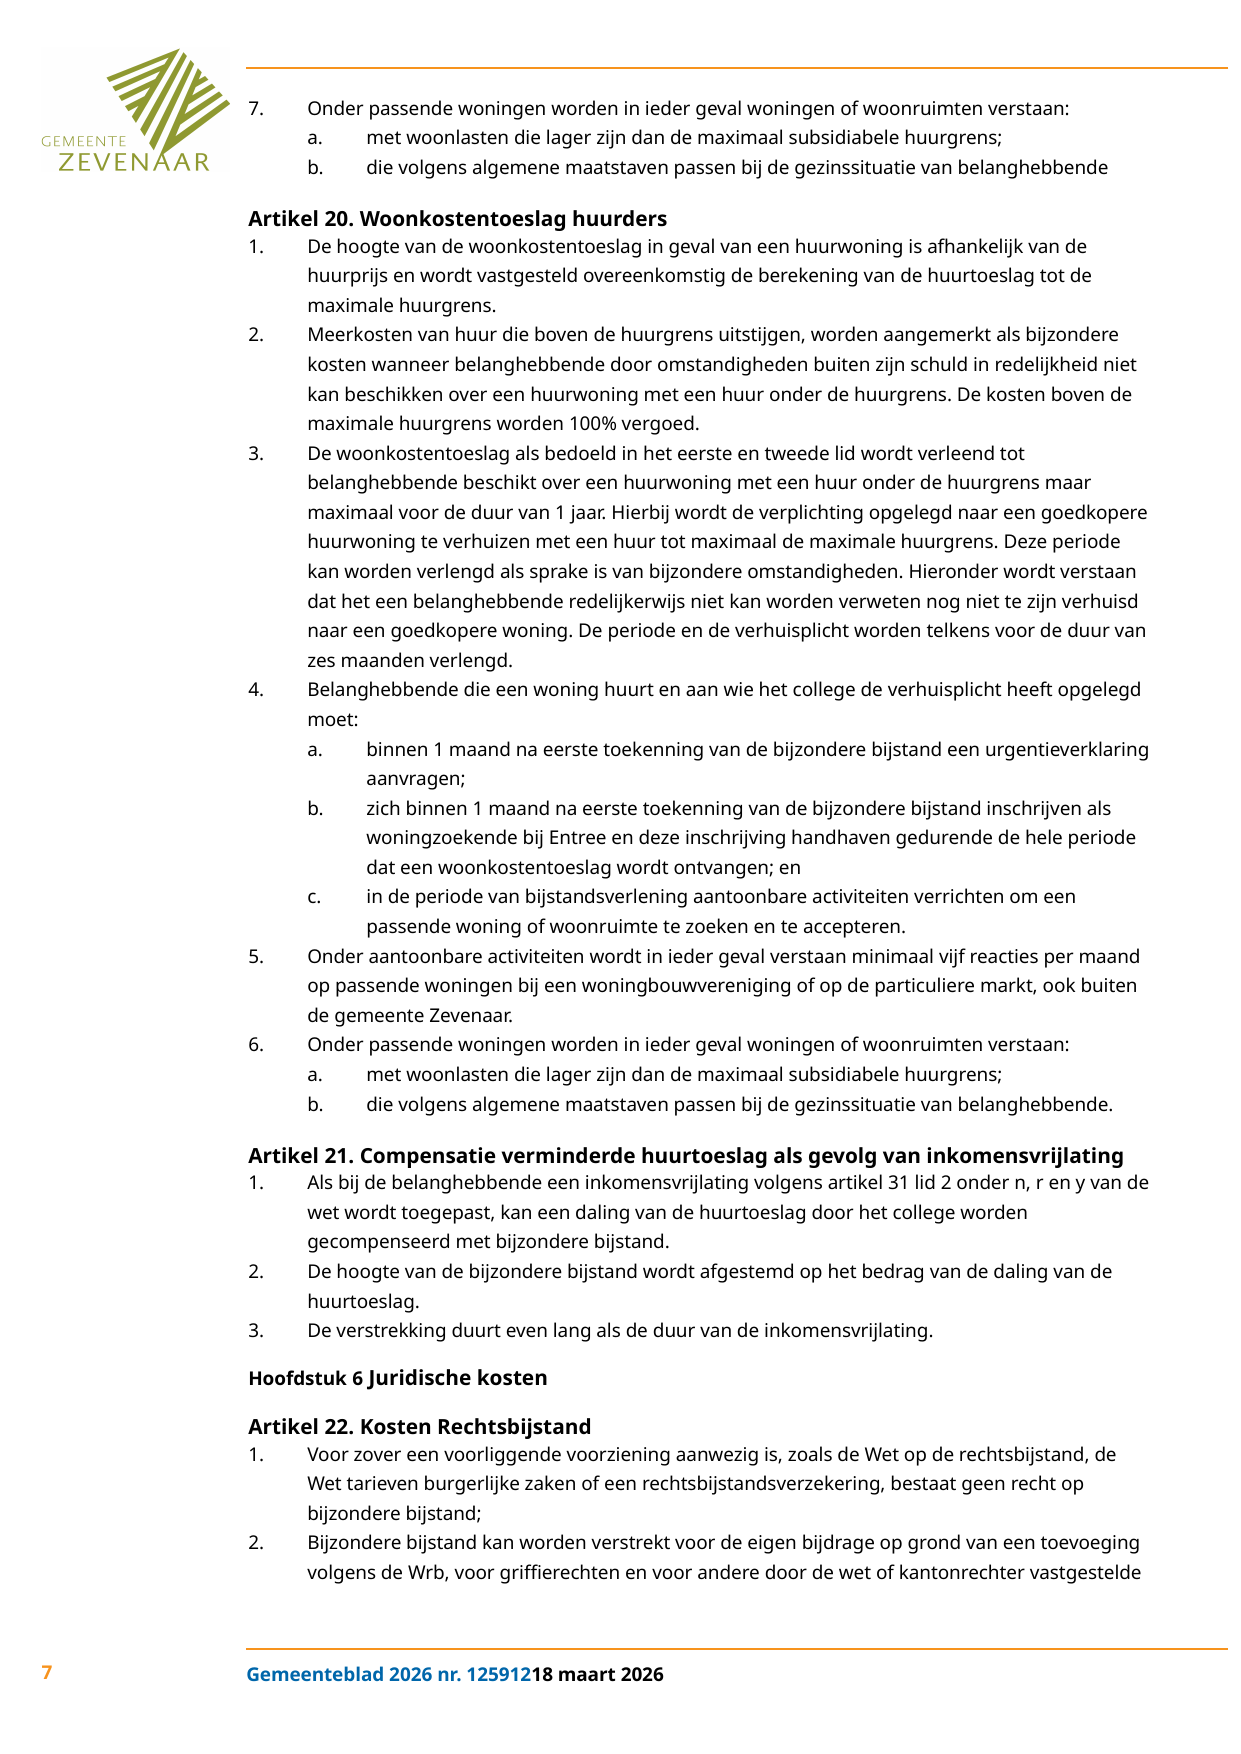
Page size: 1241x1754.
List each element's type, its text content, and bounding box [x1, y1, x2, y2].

list in de periode van bijstandsverlening aantoonbare activiteiten verrichten om een passende woning of woonruimte te zoeken en te accepteren. [307, 884, 1152, 939]
list Onder passende woningen worden in ieder geval woningen of woonruimten verstaan: [248, 95, 1152, 121]
list Voor zover een voorliggende voorziening aanwezig is, zoals de Wet op de rechtsbijstand, de Wet tarieven burgerlijke zaken of een rechtsbijstandsverzekering, bestaat geen recht op bijzondere bijstand; [248, 1441, 1152, 1526]
list die volgens algemene maatstaven passen bij de gezinssituatie van belanghebbende [307, 154, 1152, 180]
list zich binnen 1 maand na eerste toekenning van de bijzondere bijstand inschrijven als woningzoekende bij Entree en deze inschrijving handhaven gedurende de hele periode dat een woonkostentoeslag wordt ontvangen; en [307, 795, 1152, 880]
text Artikel 22. Kosten Rechtsbijstand [248, 1412, 1152, 1441]
list De hoogte van de bijzondere bijstand wordt afgestemd op het bedrag van de daling van de huurtoeslag. [248, 1258, 1152, 1314]
list De verstrekking duurt even lang als de duur van de inkomensvrijlating. [248, 1317, 1152, 1343]
text Artikel 21. Compensatie verminderde huurtoeslag als gevolg van inkomensvrijlating [248, 1141, 1152, 1169]
picture [41, 47, 231, 172]
list Bijzondere bijstand kan worden verstrekt voor de eigen bijdrage op grond van een toevoeging volgens de Wrb, voor griffierechten en voor andere door de wet of kantonrechter vastgestelde [248, 1529, 1152, 1585]
list binnen 1 maand na eerste toekenning van de bijzondere bijstand een urgentieverklaring aanvragen; [307, 736, 1152, 791]
list Meerkosten van huur die boven de huurgrens uitstijgen, worden aangemerkt als bijzondere kosten wanneer belanghebbende door omstandigheden buiten zijn schuld in redelijkheid niet kan beschikken over een huurwoning met een huur onder de huurgrens. De kosten boven de maximale huurgrens worden 100% vergoed. [248, 322, 1152, 436]
list De hoogte van de woonkostentoeslag in geval van een huurwoning is afhankelijk van de huurprijs en wordt vastgesteld overeenkomstig de berekening van de huurtoeslag tot de maximale huurgrens. [248, 233, 1152, 318]
list De woonkostentoeslag als bedoeld in het eerste en tweede lid wordt verleend tot belanghebbende beschikt over een huurwoning met een huur onder de huurgrens maar maximaal voor de duur van 1 jaar. Hierbij wordt de verplichting opgelegd naar een goedkopere huurwoning te verhuizen met een huur tot maximaal de maximale huurgrens. Deze periode kan worden verlengd als sprake is van bijzondere omstandigheden. Hieronder wordt verstaan dat het een belanghebbende redelijkerwijs niet kan worden verweten nog niet te zijn verhuisd naar een goedkopere woning. De periode en de verhuisplicht worden telkens voor de duur van zes maanden verlengd. [248, 440, 1152, 673]
text Artikel 20. Woonkostentoeslag huurders [248, 204, 1152, 233]
list die volgens algemene maatstaven passen bij de gezinssituatie van belanghebbende. [307, 1091, 1152, 1116]
text Hoofdstuk 6 Juridische kosten [248, 1363, 1152, 1392]
list Belanghebbende die een woning huurt en aan wie het college de verhuisplicht heeft opgelegd moet: [248, 677, 1152, 732]
list Onder aantoonbare activiteiten wordt in ieder geval verstaan minimaal vijf reacties per maand op passende woningen bij een woningbouwvereniging of op de particuliere markt, ook buiten de gemeente Zevenaar. [248, 943, 1152, 1028]
list met woonlasten die lager zijn dan de maximaal subsidiabele huurgrens; [307, 124, 1152, 150]
list met woonlasten die lager zijn dan de maximaal subsidiabele huurgrens; [307, 1061, 1152, 1087]
list Als bij de belanghebbende een inkomensvrijlating volgens artikel 31 lid 2 onder n, r en y van de wet wordt toegepast, kan een daling van de huurtoeslag door het college worden gecompenseerd met bijzondere bijstand. [248, 1169, 1152, 1254]
list Onder passende woningen worden in ieder geval woningen of woonruimten verstaan: [248, 1032, 1152, 1057]
